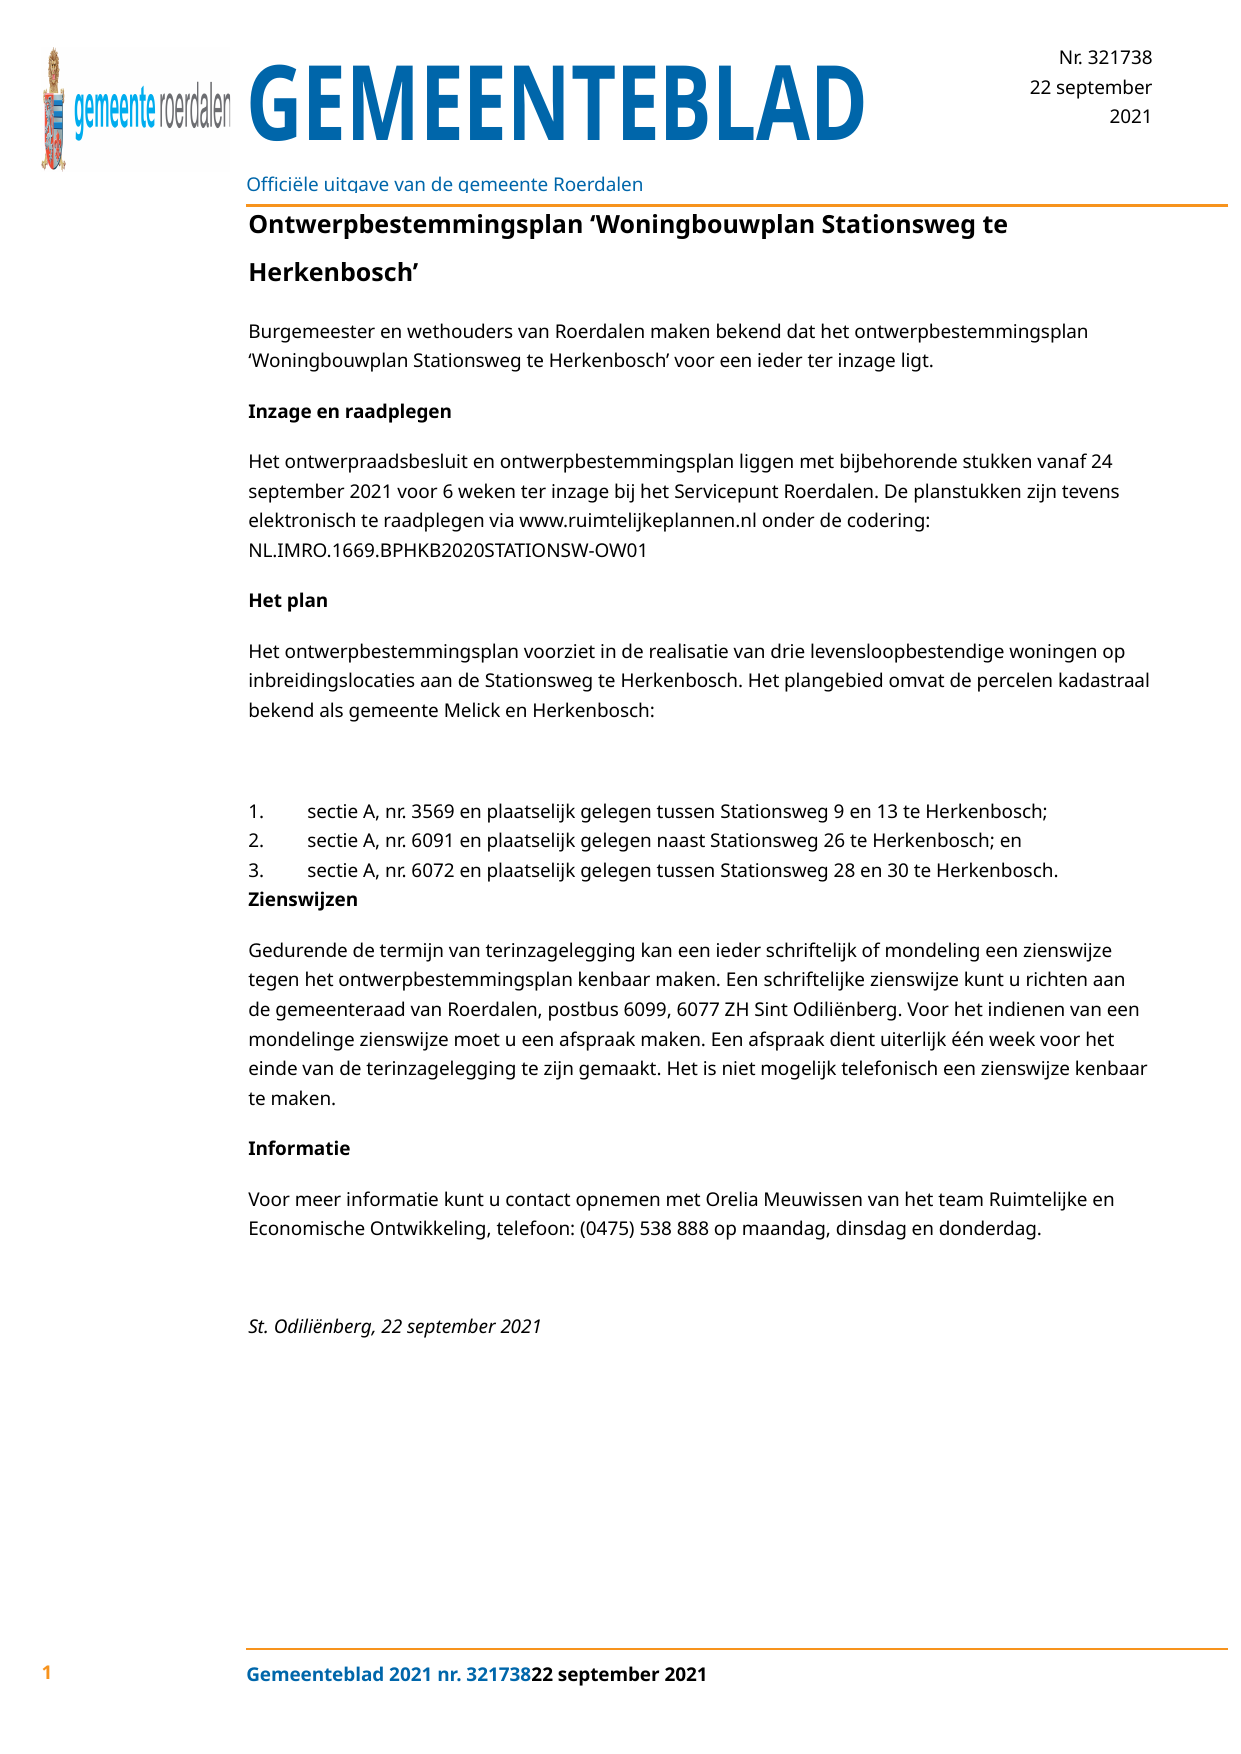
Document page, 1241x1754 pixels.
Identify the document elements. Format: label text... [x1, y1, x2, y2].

text Het plan [248, 587, 1152, 613]
picture [41, 47, 231, 172]
text Zienswijzen [248, 887, 1152, 912]
list sectie A, nr. 3569 en plaatselijk gelegen tussen Stationsweg 9 en 13 te Herkenbosch; [248, 798, 1152, 824]
text Voor meer informatie kunt u contact opnemen met Orelia Meuwissen van het team Ruimtelijke en Economische Ontwikkeling, telefoon: (0475) 538 888 op maandag, dinsdag en donderdag. [248, 1186, 1152, 1241]
list sectie A, nr. 6091 en plaatselijk gelegen naast Stationsweg 26 te Herkenbosch; en [248, 827, 1152, 853]
text St. Odiliënberg, 22 september 2021 [248, 1314, 1152, 1339]
text Inzage en raadplegen [248, 398, 1152, 424]
text Burgemeester en wethouders van Roerdalen maken bekend dat het ontwerpbestemmingsplan ‘Woningbouwplan Stationsweg te Herkenbosch’ voor een ieder ter inzage ligt. [248, 318, 1152, 373]
text Ontwerpbestemmingsplan ‘Woningbouwplan Stationsweg te Herkenbosch’ [248, 207, 1152, 288]
text Gedurende de termijn van terinzagelegging kan een ieder schriftelijk of mondeling een zienswijze tegen het ontwerpbestemmingsplan kenbaar maken. Een schriftelijke zienswijze kunt u richten aan de gemeenteraad van Roerdalen, postbus 6099, 6077 ZH Sint Odiliënberg. Voor het indienen van een mondelinge zienswijze moet u een afspraak maken. Een afspraak dient uiterlijk één week voor het einde van de terinzagelegging te zijn gemaakt. Het is niet mogelijk telefonisch een zienswijze kenbaar te maken. [248, 937, 1152, 1111]
list sectie A, nr. 6072 en plaatselijk gelegen tussen Stationsweg 28 en 30 te Herkenbosch. [248, 857, 1152, 883]
text Het ontwerpraadsbesluit en ontwerpbestemmingsplan liggen met bijbehorende stukken vanaf 24 september 2021 voor 6 weken ter inzage bij het Servicepunt Roerdalen. De planstukken zijn tevens elektronisch te raadplegen via www.ruimtelijkeplannen.nl onder de codering: NL.IMRO.1669.BPHKB2020STATIONSW-OW01 [248, 448, 1152, 563]
text Het ontwerpbestemmingsplan voorziet in de realisatie van drie levensloopbestendige woningen op inbreidingslocaties aan de Stationsweg te Herkenbosch. Het plangebied omvat de percelen kadastraal bekend als gemeente Melick en Herkenbosch: [248, 638, 1152, 723]
text Informatie [248, 1135, 1152, 1161]
